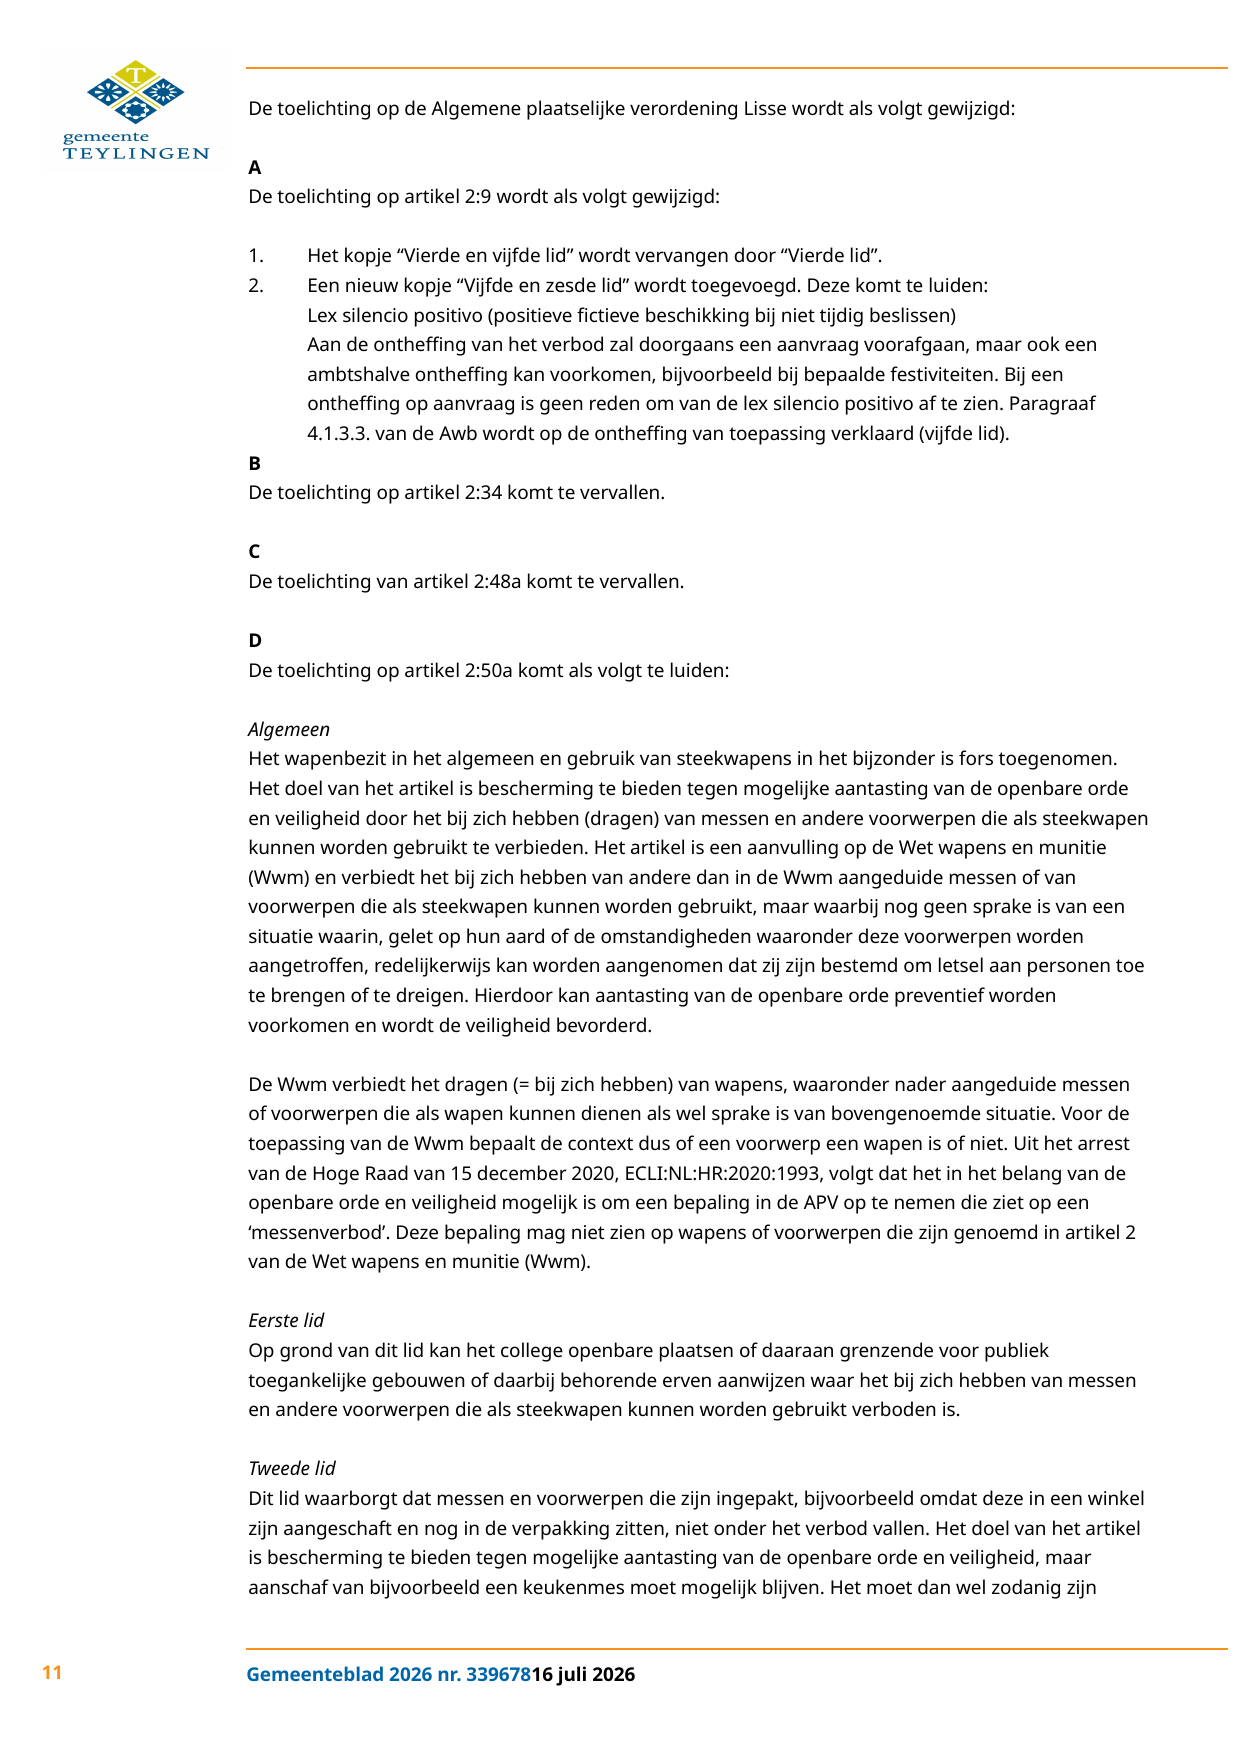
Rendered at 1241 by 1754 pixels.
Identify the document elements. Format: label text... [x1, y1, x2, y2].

list Het kopje “Vierde en vijfde lid” wordt vervangen door “Vierde lid”. [248, 243, 1152, 268]
text De toelichting van artikel 2:48a komt te vervallen. [248, 568, 1152, 594]
text De toelichting op artikel 2:34 komt te vervallen. [248, 479, 1152, 505]
text Algemeen [248, 716, 1152, 742]
text Het wapenbezit in het algemeen en gebruik van steekwapens in het bijzonder is fors toegenomen. Het doel van het artikel is bescherming te bieden tegen mogelijke aantasting van de openbare orde en veiligheid door het bij zich hebben (dragen) van messen en andere voorwerpen die als steekwapen kunnen worden gebruikt te verbieden. Het artikel is een aanvulling op de Wet wapens en munitie (Wwm) en verbiedt het bij zich hebben van andere dan in de Wwm aangeduide messen of van voorwerpen die als steekwapen kunnen worden gebruikt, maar waarbij nog geen sprake is van een situatie waarin, gelet op hun aard of de omstandigheden waaronder deze voorwerpen worden aangetroffen, redelijkerwijs kan worden aangenomen dat zij zijn bestemd om letsel aan personen toe te brengen of te dreigen. Hierdoor kan aantasting van de openbare orde preventief worden voorkomen en wordt de veiligheid bevorderd. [248, 746, 1152, 1038]
list Een nieuw kopje “Vijfde en zesde lid” wordt toegevoegd. Deze komt te luiden: [248, 272, 1152, 298]
text A [248, 154, 1152, 180]
text D [248, 627, 1152, 653]
text Eerste lid [248, 1308, 1152, 1333]
text Op grond van dit lid kan het college openbare plaatsen of daaraan grenzende voor publiek toegankelijke gebouwen of daarbij behorende erven aanwijzen waar het bij zich hebben van messen en andere voorwerpen die als steekwapen kunnen worden gebruikt verboden is. [248, 1337, 1152, 1422]
text De toelichting op de Algemene plaatselijke verordening Lisse wordt als volgt gewijzigd: [248, 95, 1152, 121]
text Tweede lid [248, 1456, 1152, 1481]
text De toelichting op artikel 2:50a komt als volgt te luiden: [248, 657, 1152, 683]
list Lex silencio positivo (positieve fictieve beschikking bij niet tijdig beslissen) [248, 302, 1152, 328]
text De Wwm verbiedt het dragen (= bij zich hebben) van wapens, waaronder nader aangeduide messen of voorwerpen die als wapen kunnen dienen als wel sprake is van bovengenoemde situatie. Voor de toepassing van de Wwm bepaalt de context dus of een voorwerp een wapen is of niet. Uit het arrest van de Hoge Raad van 15 december 2020, ECLI:NL:HR:2020:1993, volgt dat het in het belang van de openbare orde en veiligheid mogelijk is om een bepaling in de APV op te nemen die ziet op een ‘messenverbod’. Deze bepaling mag niet zien op wapens of voorwerpen die zijn genoemd in artikel 2 van de Wet wapens en munitie (Wwm). [248, 1071, 1152, 1274]
picture [41, 47, 231, 172]
text De toelichting op artikel 2:9 wordt als volgt gewijzigd: [248, 183, 1152, 209]
text B [248, 450, 1152, 476]
text Dit lid waarborgt dat messen en voorwerpen die zijn ingepakt, bijvoorbeeld omdat deze in een winkel zijn aangeschaft en nog in de verpakking zitten, niet onder het verbod vallen. Het doel van het artikel is bescherming te bieden tegen mogelijke aantasting van de openbare orde en veiligheid, maar aanschaf van bijvoorbeeld een keukenmes moet mogelijk blijven. Het moet dan wel zodanig zijn [248, 1485, 1152, 1600]
text C [248, 538, 1152, 564]
list Aan de ontheffing van het verbod zal doorgaans een aanvraag voorafgaan, maar ook een ambtshalve ontheffing kan voorkomen, bijvoorbeeld bij bepaalde festiviteiten. Bij een ontheffing op aanvraag is geen reden om van de lex silencio positivo af te zien. Paragraaf 4.1.3.3. van de Awb wordt op de ontheffing van toepassing verklaard (vijfde lid). [248, 331, 1152, 446]
